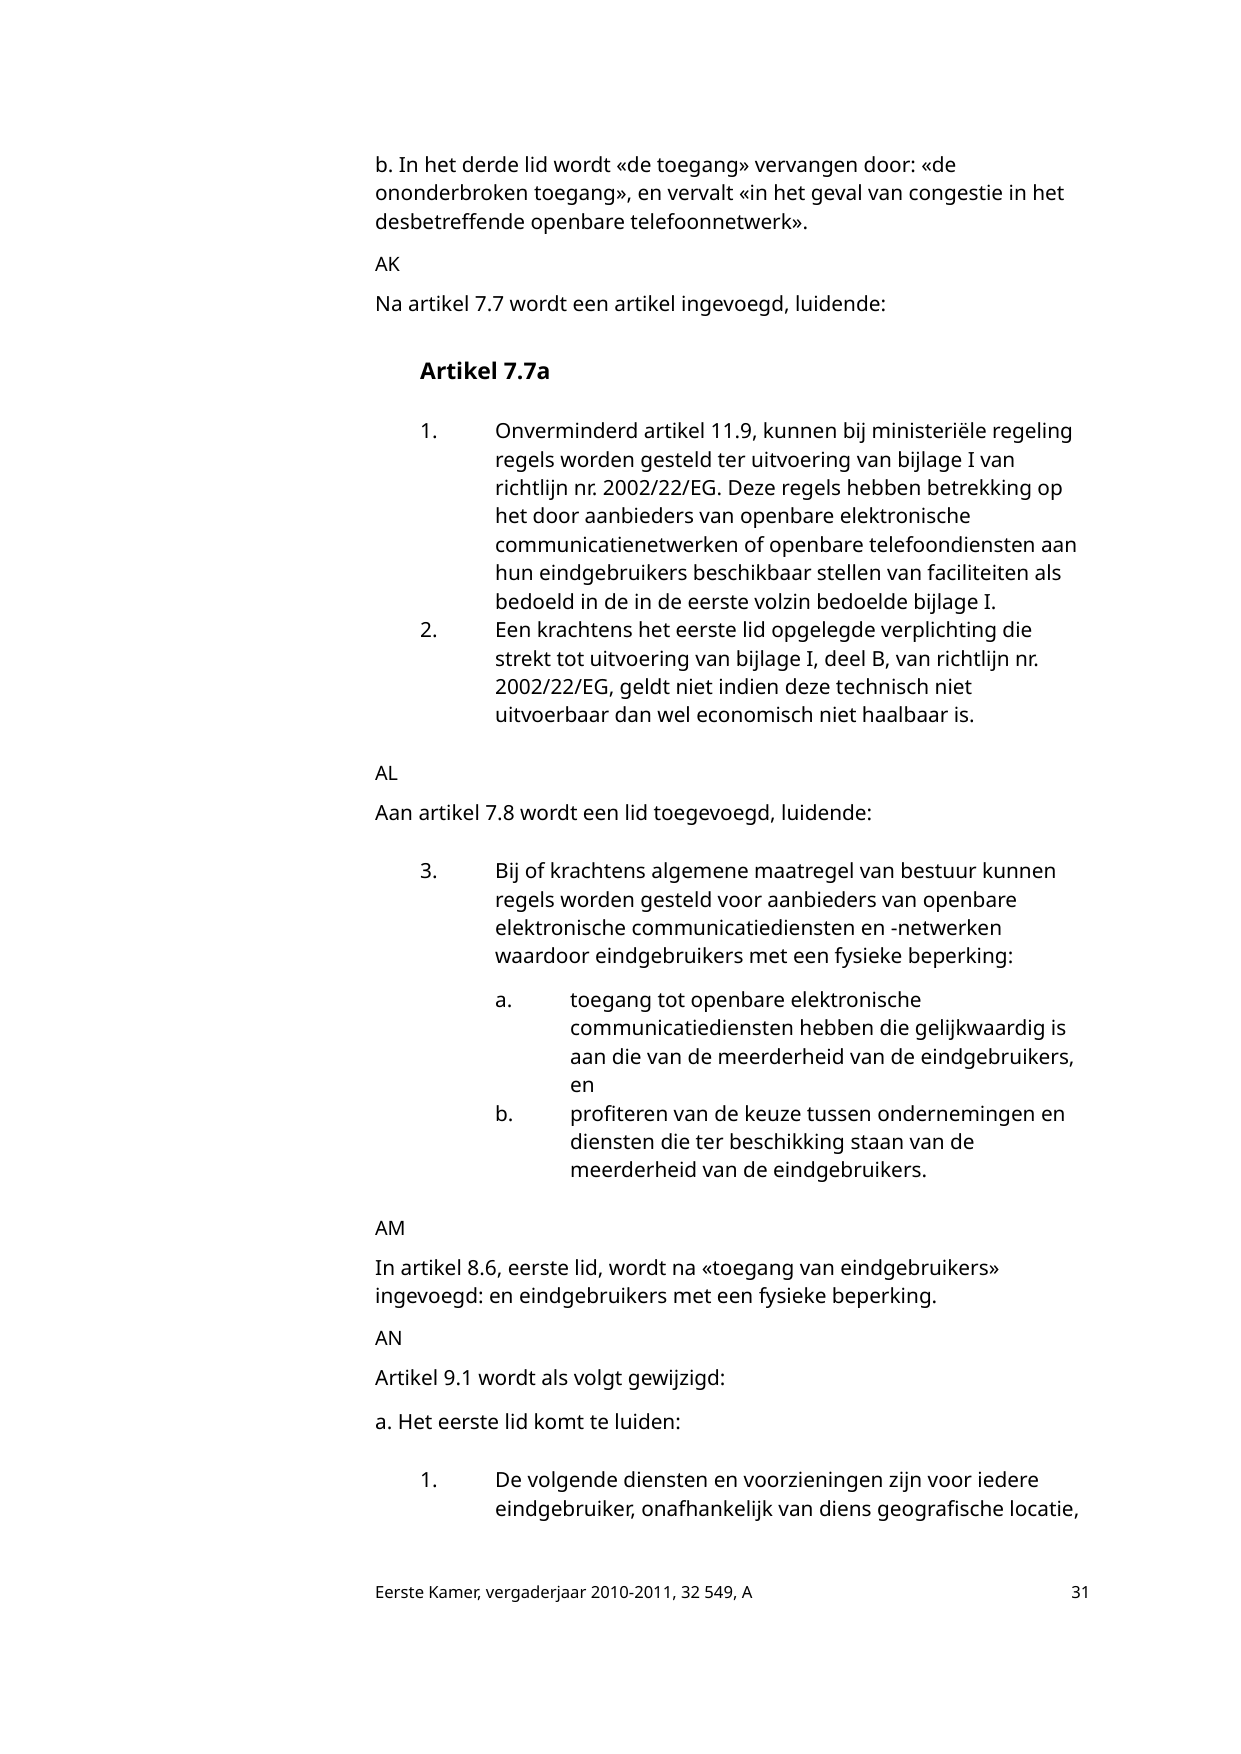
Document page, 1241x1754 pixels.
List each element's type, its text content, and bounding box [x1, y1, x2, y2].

text AM [375, 1214, 1090, 1241]
text In artikel 8.6, eerste lid, wordt na «toegang van eindgebruikers» ingevoegd: en eindgebruikers met een fysieke beperking. [375, 1253, 1090, 1310]
text Artikel 9.1 wordt als volgt gewijzigd: [375, 1363, 1090, 1392]
list Een krachtens het eerste lid opgelegde verplichting die strekt tot uitvoering van bijlage I, deel B, van richtlijn nr. 2002/22/EG, geldt niet indien deze technisch niet uitvoerbaar dan wel economisch niet haalbaar is. [420, 615, 1090, 729]
list Bij of krachtens algemene maatregel van bestuur kunnen regels worden gesteld voor aanbieders van openbare elektronische communicatiediensten en -netwerken waardoor eindgebruikers met een fysieke beperking: [420, 856, 1090, 970]
text b. In het derde lid wordt «de toegang» vervangen door: «de ononderbroken toegang», en vervalt «in het geval van congestie in het desbetreffende openbare telefoonnetwerk». [375, 150, 1090, 235]
list Onverminderd artikel 11.9, kunnen bij ministeriële regeling regels worden gesteld ter uitvoering van bijlage I van richtlijn nr. 2002/22/EG. Deze regels hebben betrekking op het door aanbieders van openbare elektronische communicatienetwerken of openbare telefoondiensten aan hun eindgebruikers beschikbaar stellen van faciliteiten als bedoeld in de in de eerste volzin bedoelde bijlage I. [420, 416, 1090, 615]
text Aan artikel 7.8 wordt een lid toegevoegd, luidende: [375, 798, 1090, 826]
text Na artikel 7.7 wordt een artikel ingevoegd, luidende: [375, 289, 1090, 317]
subtitle Artikel 7.7a [420, 355, 1090, 386]
list profiteren van de keuze tussen ondernemingen en diensten die ter beschikking staan van de meerderheid van de eindgebruikers. [495, 1099, 1090, 1184]
text AK [375, 250, 1090, 277]
text AN [375, 1325, 1090, 1352]
text AL [375, 759, 1090, 786]
text a. Het eerste lid komt te luiden: [375, 1407, 1090, 1435]
list De volgende diensten en voorzieningen zijn voor iedere eindgebruiker, onafhankelijk van diens geografische locatie, [420, 1465, 1090, 1522]
list toegang tot openbare elektronische communicatiediensten hebben die gelijkwaardig is aan die van de meerderheid van de eindgebruikers, en [495, 985, 1090, 1099]
